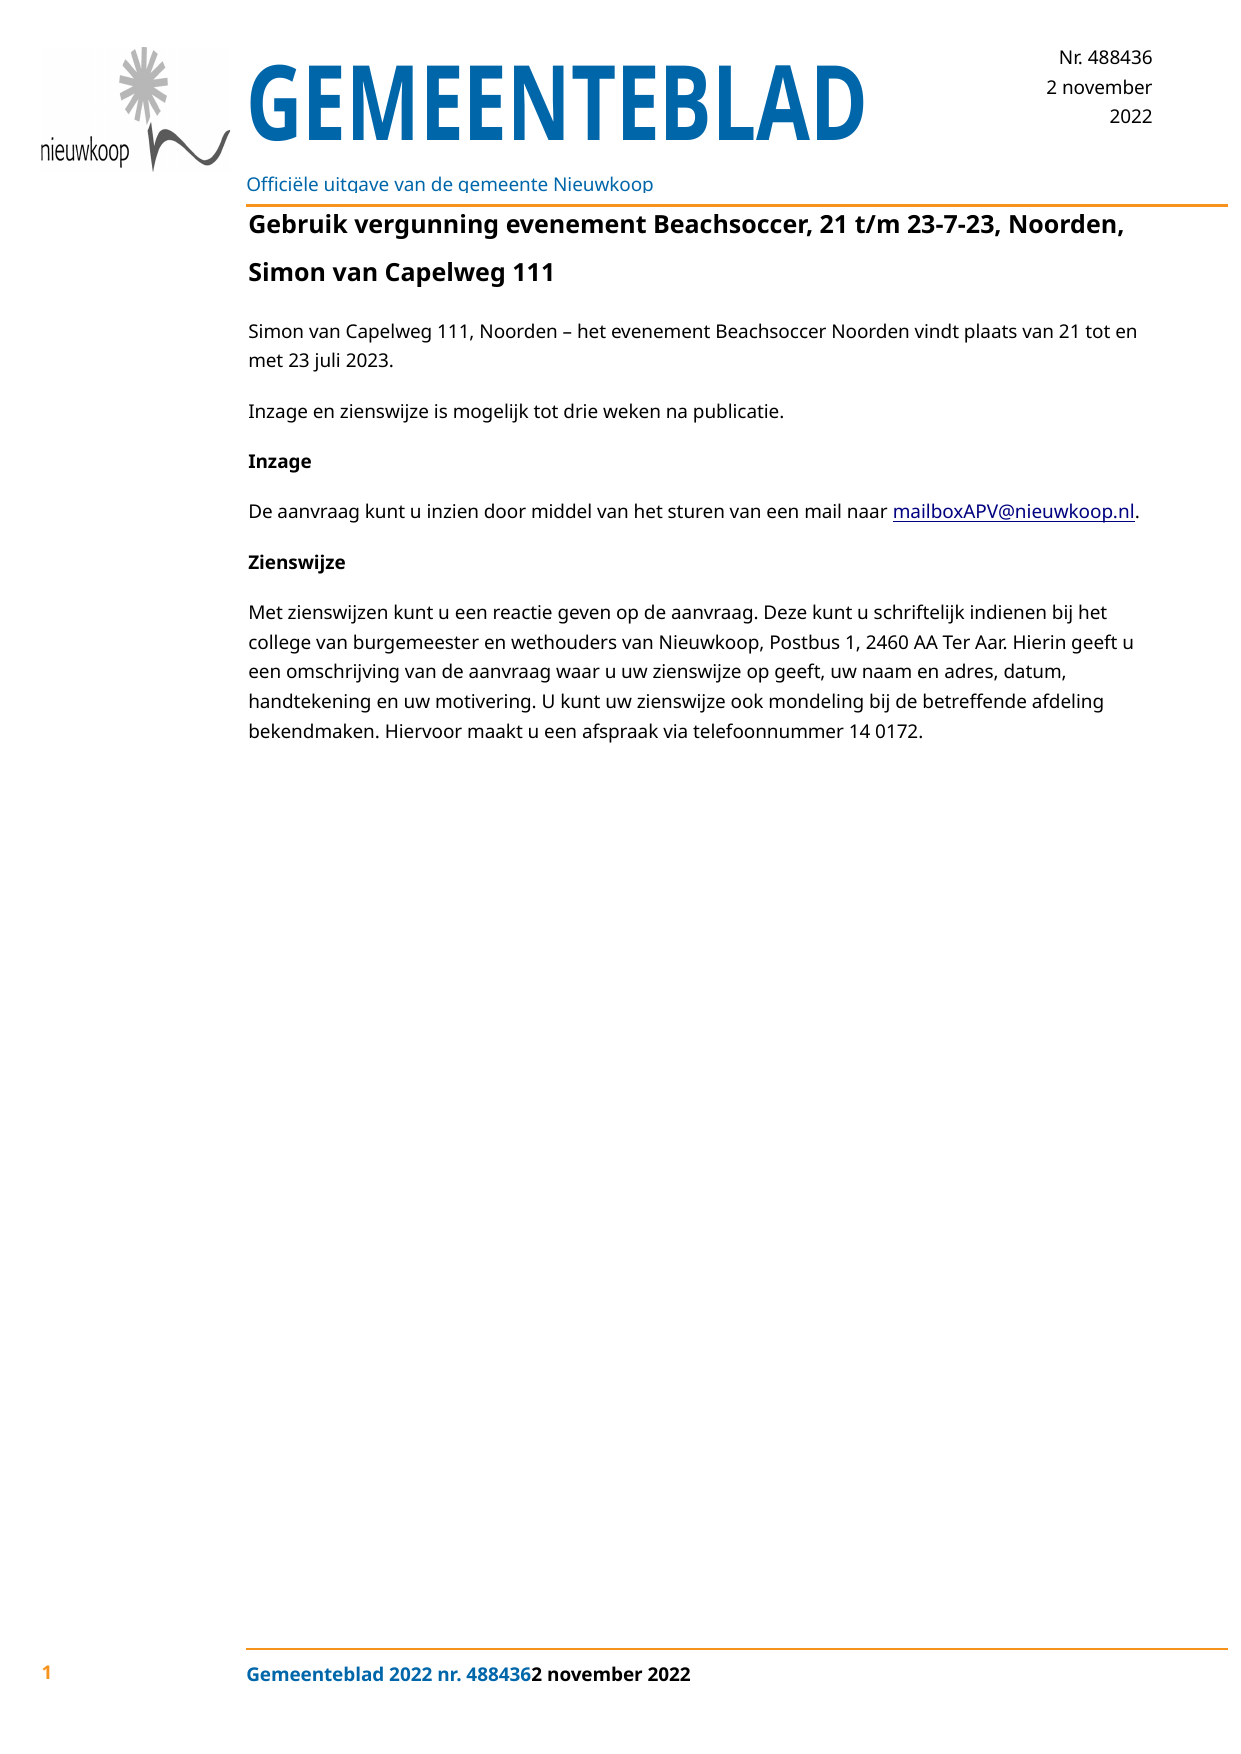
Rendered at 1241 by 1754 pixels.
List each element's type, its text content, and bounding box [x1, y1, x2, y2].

picture [41, 47, 231, 172]
text Simon van Capelweg 111, Noorden – het evenement Beachsoccer Noorden vindt plaats van 21 tot en met 23 juli 2023. [248, 318, 1152, 373]
text Inzage [248, 448, 1152, 474]
text De aanvraag kunt u inzien door middel van het sturen van een mail naar mailboxAPV@nieuwkoop.nl. [248, 499, 1152, 524]
text Met zienswijzen kunt u een reactie geven op de aanvraag. Deze kunt u schriftelijk indienen bij het college van burgemeester en wethouders van Nieuwkoop, Postbus 1, 2460 AA Ter Aar. Hierin geeft u een omschrijving van de aanvraag waar u uw zienswijze op geeft, uw naam en adres, datum, handtekening en uw motivering. U kunt uw zienswijze ook mondeling bij de betreffende afdeling bekendmaken. Hiervoor maakt u een afspraak via telefoonnummer 14 0172. [248, 599, 1152, 744]
text Gebruik vergunning evenement Beachsoccer, 21 t/m 23-7-23, Noorden, Simon van Capelweg 111 [248, 207, 1152, 288]
text Zienswijze [248, 549, 1152, 575]
text Inzage en zienswijze is mogelijk tot drie weken na publicatie. [248, 398, 1152, 424]
